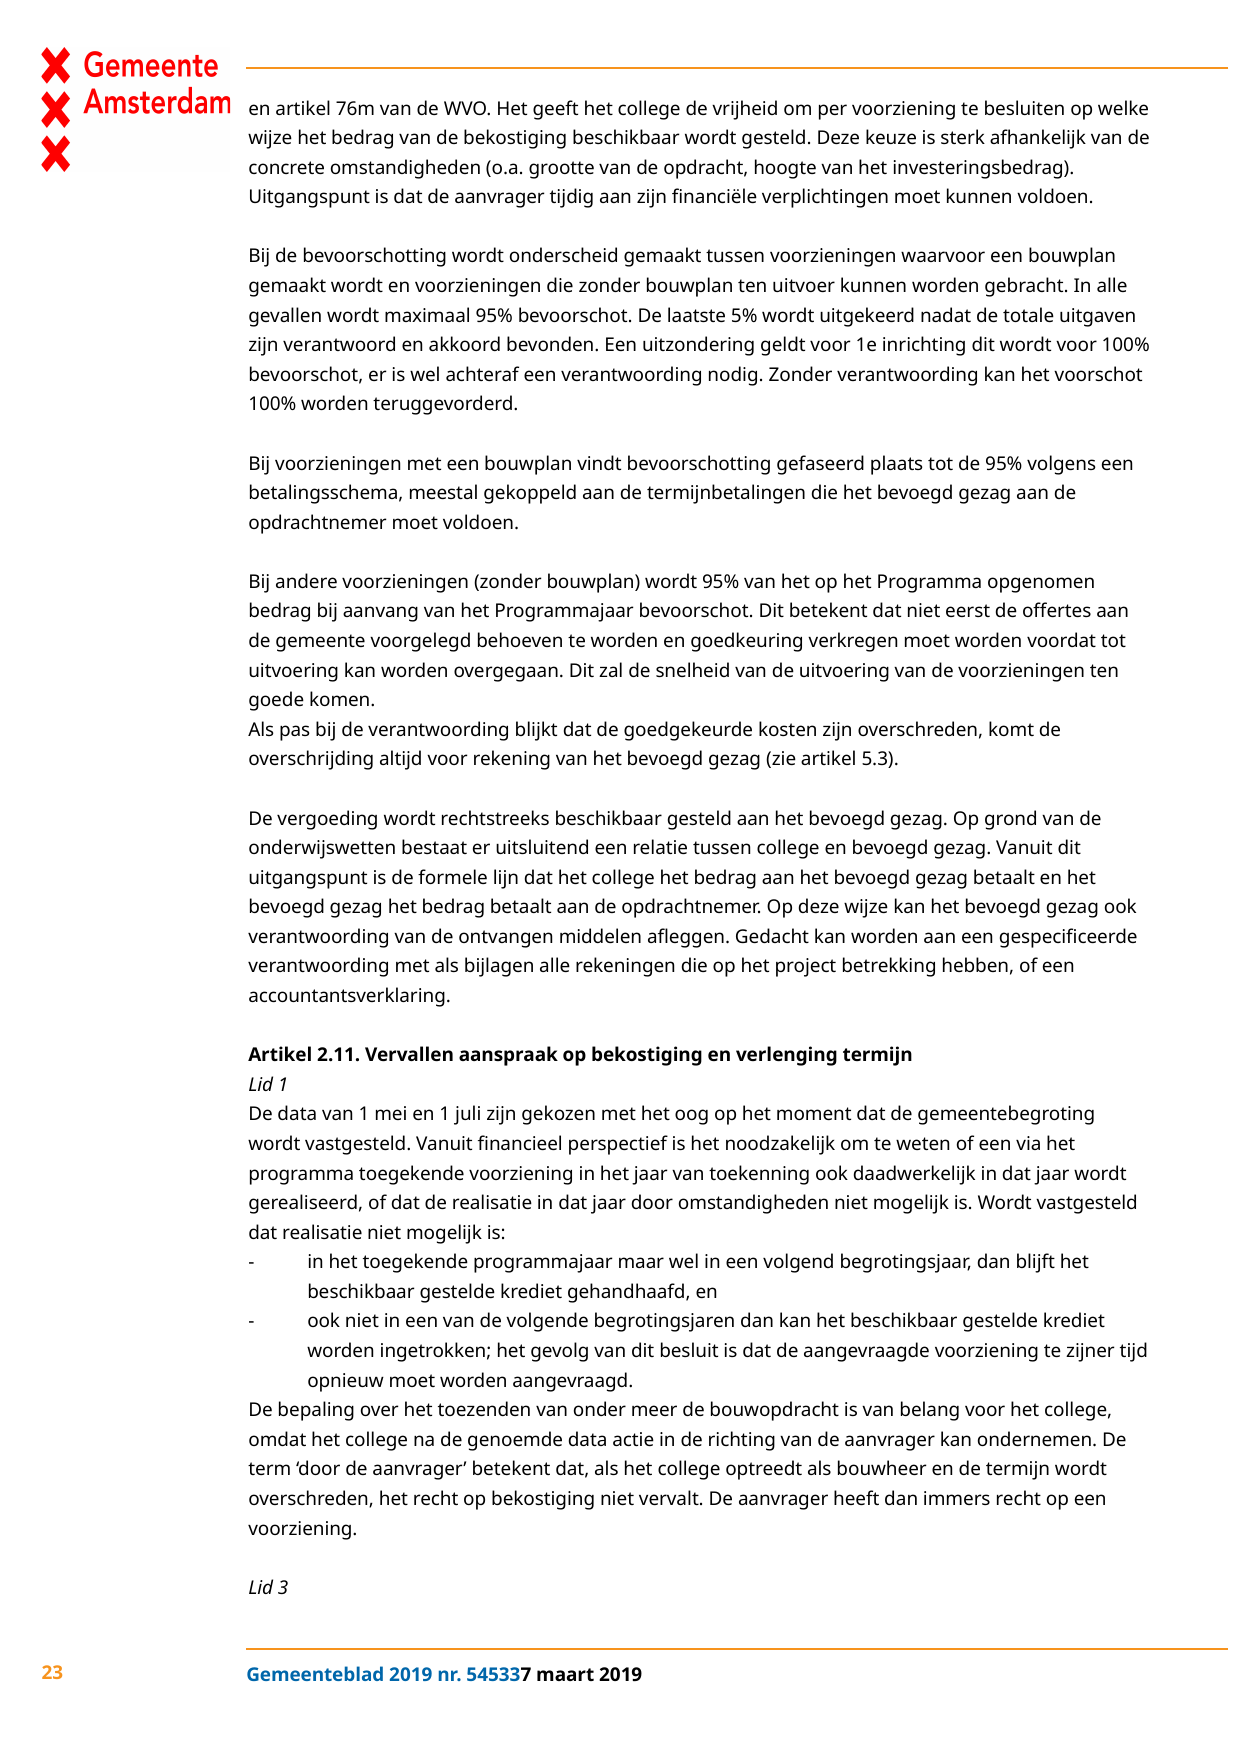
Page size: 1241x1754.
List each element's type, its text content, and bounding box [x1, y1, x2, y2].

text Bij andere voorzieningen (zonder bouwplan) wordt 95% van het op het Programma opgenomen bedrag bij aanvang van het Programmajaar bevoorschot. Dit betekent dat niet eerst de offertes aan de gemeente voorgelegd behoeven te worden en goedkeuring verkregen moet worden voordat tot uitvoering kan worden overgegaan. Dit zal de snelheid van de uitvoering van de voorzieningen ten goede komen. [248, 568, 1152, 712]
list in het toegekende programmajaar maar wel in een volgend begrotingsjaar, dan blijft het beschikbaar gestelde krediet gehandhaafd, en [248, 1248, 1152, 1304]
picture [41, 47, 231, 172]
list ook niet in een van de volgende begrotingsjaren dan kan het beschikbaar gestelde krediet worden ingetrokken; het gevolg van dit besluit is dat de aangevraagde voorziening te zijner tijd opnieuw moet worden aangevraagd. [248, 1308, 1152, 1393]
text De vergoeding wordt rechtstreeks beschikbaar gesteld aan het bevoegd gezag. Op grond van de onderwijswetten bestaat er uitsluitend een relatie tussen college en bevoegd gezag. Vanuit dit uitgangspunt is de formele lijn dat het college het bedrag aan het bevoegd gezag betaalt en het bevoegd gezag het bedrag betaalt aan de opdrachtnemer. Op deze wijze kan het bevoegd gezag ook verantwoording van de ontvangen middelen afleggen. Gedacht kan worden aan een gespecificeerde verantwoording met als bijlagen alle rekeningen die op het project betrekking hebben, of een accountantsverklaring. [248, 805, 1152, 1008]
text en artikel 76m van de WVO. Het geeft het college de vrijheid om per voorziening te besluiten op welke wijze het bedrag van de bekostiging beschikbaar wordt gesteld. Deze keuze is sterk afhankelijk van de concrete omstandigheden (o.a. grootte van de opdracht, hoogte van het investeringsbedrag). Uitgangspunt is dat de aanvrager tijdig aan zijn financiële verplichtingen moet kunnen voldoen. [248, 95, 1152, 209]
text De data van 1 mei en 1 juli zijn gekozen met het oog op het moment dat de gemeentebegroting wordt vastgesteld. Vanuit financieel perspectief is het noodzakelijk om te weten of een via het programma toegekende voorziening in het jaar van toekenning ook daadwerkelijk in dat jaar wordt gerealiseerd, of dat de realisatie in dat jaar door omstandigheden niet mogelijk is. Wordt vastgesteld dat realisatie niet mogelijk is: [248, 1101, 1152, 1245]
text Als pas bij de verantwoording blijkt dat de goedgekeurde kosten zijn overschreden, komt de overschrijding altijd voor rekening van het bevoegd gezag (zie artikel 5.3). [248, 716, 1152, 771]
text Bij de bevoorschotting wordt onderscheid gemaakt tussen voorzieningen waarvoor een bouwplan gemaakt wordt en voorzieningen die zonder bouwplan ten uitvoer kunnen worden gebracht. In alle gevallen wordt maximaal 95% bevoorschot. De laatste 5% wordt uitgekeerd nadat de totale uitgaven zijn verantwoord en akkoord bevonden. Een uitzondering geldt voor 1e inrichting dit wordt voor 100% bevoorschot, er is wel achteraf een verantwoording nodig. Zonder verantwoording kan het voorschot 100% worden teruggevorderd. [248, 243, 1152, 416]
text Artikel 2.11. Vervallen aanspraak op bekostiging en verlenging termijn [248, 1041, 1152, 1067]
text Bij voorzieningen met een bouwplan vindt bevoorschotting gefaseerd plaats tot de 95% volgens een betalingsschema, meestal gekoppeld aan de termijnbetalingen die het bevoegd gezag aan de opdrachtnemer moet voldoen. [248, 450, 1152, 535]
text Lid 3 [248, 1574, 1152, 1600]
text Lid 1 [248, 1071, 1152, 1097]
text De bepaling over het toezenden van onder meer de bouwopdracht is van belang voor het college, omdat het college na de genoemde data actie in de richting van de aanvrager kan ondernemen. De term ‘door de aanvrager’ betekent dat, als het college optreedt als bouwheer en de termijn wordt overschreden, het recht op bekostiging niet vervalt. De aanvrager heeft dan immers recht op een voorziening. [248, 1396, 1152, 1541]
